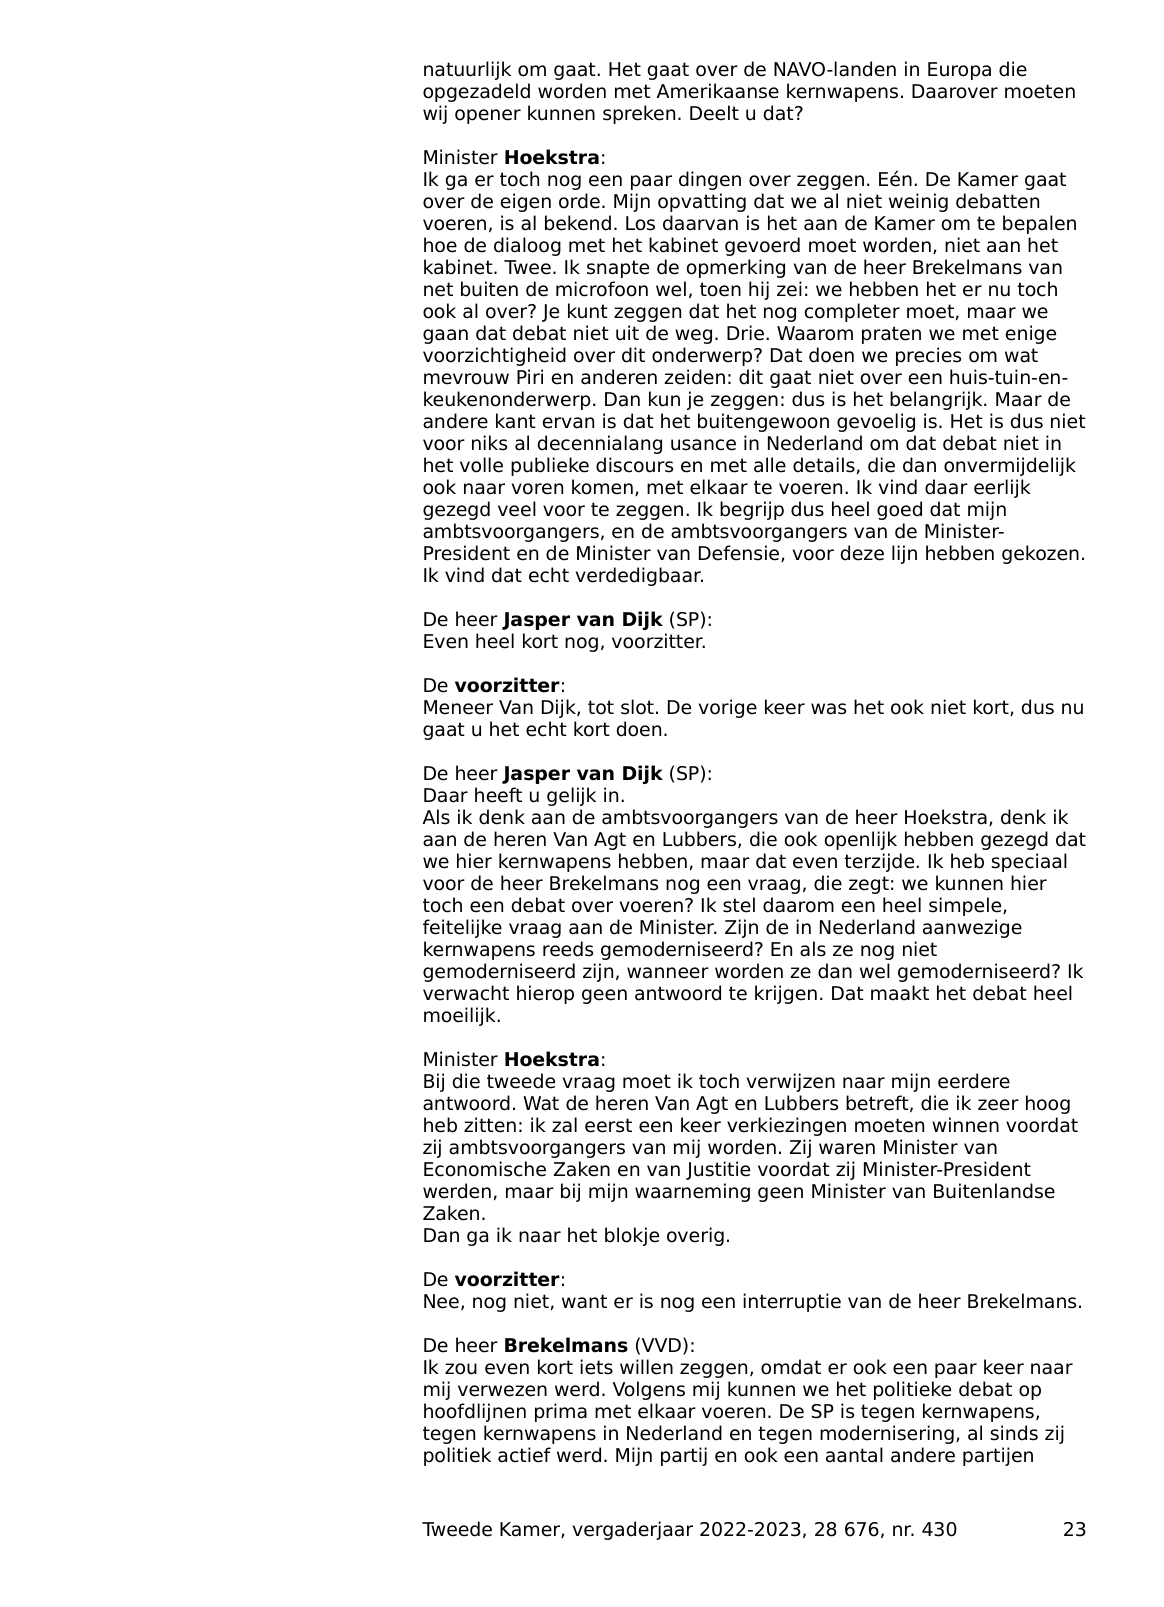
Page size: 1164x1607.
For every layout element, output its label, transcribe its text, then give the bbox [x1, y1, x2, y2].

text De heer Jasper van Dijk (SP): [422, 609, 1087, 631]
text Daar heeft u gelijk in. [422, 785, 1087, 807]
text De heer Brekelmans (VVD): [422, 1335, 1087, 1357]
text Nee, nog niet, want er is nog een interruptie van de heer Brekelmans. [422, 1291, 1087, 1313]
text Meneer Van Dijk, tot slot. De vorige keer was het ook niet kort, dus nu gaat u het echt kort doen. [422, 697, 1087, 741]
text Als ik denk aan de ambtsvoorgangers van de heer Hoekstra, denk ik aan de heren Van Agt en Lubbers, die ook openlijk hebben gezegd dat we hier kernwapens hebben, maar dat even terzijde. Ik heb speciaal voor de heer Brekelmans nog een vraag, die zegt: we kunnen hier toch een debat over voeren? Ik stel daarom een heel simpele, feitelijke vraag aan de Minister. Zijn de in Nederland aanwezige kernwapens reeds gemoderniseerd? En als ze nog niet gemoderniseerd zijn, wanneer worden ze dan wel gemoderniseerd? Ik verwacht hierop geen antwoord te krijgen. Dat maakt het debat heel moeilijk. [422, 807, 1087, 1027]
text Ik zou even kort iets willen zeggen, omdat er ook een paar keer naar mij verwezen werd. Volgens mij kunnen we het politieke debat op hoofdlijnen prima met elkaar voeren. De SP is tegen kernwapens, tegen kernwapens in Nederland en tegen modernisering, al sinds zij politiek actief werd. Mijn partij en ook een aantal andere partijen [422, 1357, 1087, 1467]
text De voorzitter: [422, 1269, 1087, 1291]
text Minister Hoekstra: [422, 147, 1087, 169]
text Bij die tweede vraag moet ik toch verwijzen naar mijn eerdere antwoord. Wat de heren Van Agt en Lubbers betreft, die ik zeer hoog heb zitten: ik zal eerst een keer verkiezingen moeten winnen voordat zij ambtsvoorgangers van mij worden. Zij waren Minister van Economische Zaken en van Justitie voordat zij Minister-President werden, maar bij mijn waarneming geen Minister van Buitenlandse Zaken. [422, 1071, 1087, 1225]
text Even heel kort nog, voorzitter. [422, 631, 1087, 653]
text Minister Hoekstra: [422, 1049, 1087, 1071]
text Dan ga ik naar het blokje overig. [422, 1225, 1087, 1247]
text Ik ga er toch nog een paar dingen over zeggen. Eén. De Kamer gaat over de eigen orde. Mijn opvatting dat we al niet weinig debatten voeren, is al bekend. Los daarvan is het aan de Kamer om te bepalen hoe de dialoog met het kabinet gevoerd moet worden, niet aan het kabinet. Twee. Ik snapte de opmerking van de heer Brekelmans van net buiten de microfoon wel, toen hij zei: we hebben het er nu toch ook al over? Je kunt zeggen dat het nog completer moet, maar we gaan dat debat niet uit de weg. Drie. Waarom praten we met enige voorzichtigheid over dit onderwerp? Dat doen we precies om wat mevrouw Piri en anderen zeiden: dit gaat niet over een huis-tuin-en-keukenonderwerp. Dan kun je zeggen: dus is het belangrijk. Maar de andere kant ervan is dat het buitengewoon gevoelig is. Het is dus niet voor niks al decennialang usance in Nederland om dat debat niet in het volle publieke discours en met alle details, die dan onvermijdelijk ook naar voren komen, met elkaar te voeren. Ik vind daar eerlijk gezegd veel voor te zeggen. Ik begrijp dus heel goed dat mijn ambtsvoorgangers, en de ambtsvoorgangers van de Minister-President en de Minister van Defensie, voor deze lijn hebben gekozen. Ik vind dat echt verdedigbaar. [422, 169, 1087, 587]
text De heer Jasper van Dijk (SP): [422, 763, 1087, 785]
text natuurlijk om gaat. Het gaat over de NAVO-landen in Europa die opgezadeld worden met Amerikaanse kernwapens. Daarover moeten wij opener kunnen spreken. Deelt u dat? [422, 59, 1087, 125]
text De voorzitter: [422, 675, 1087, 697]
